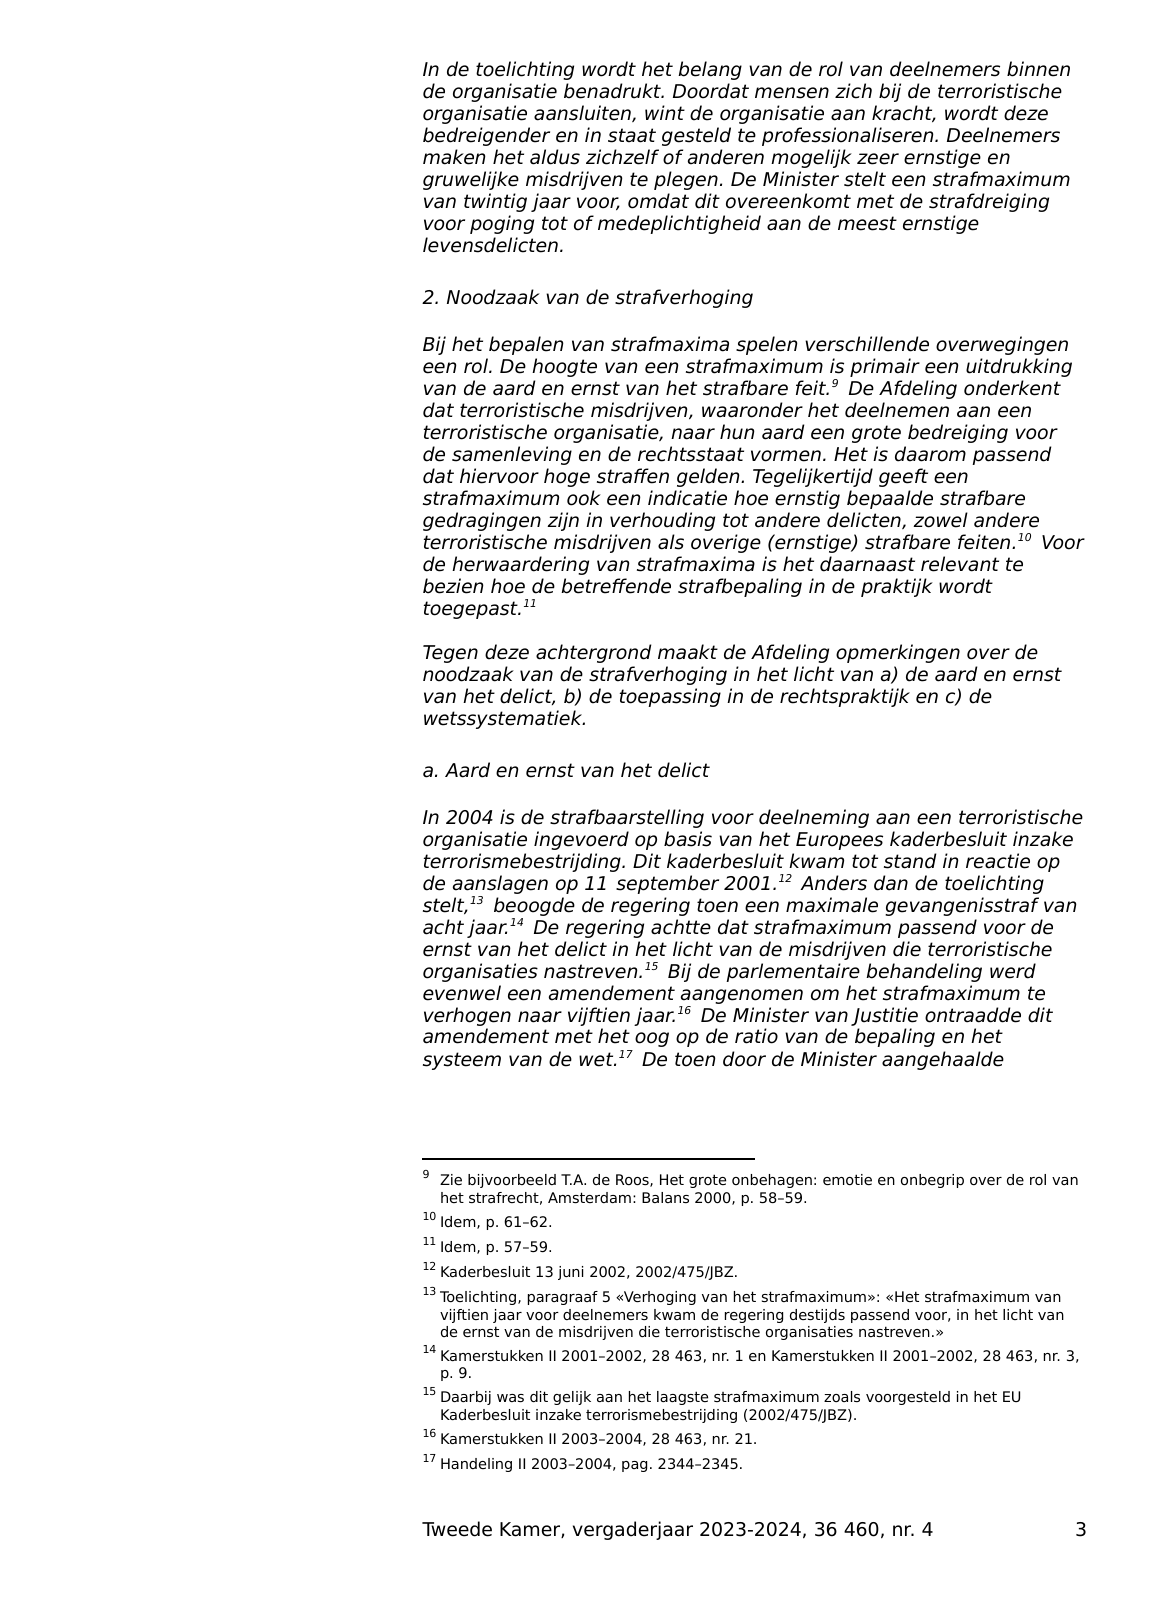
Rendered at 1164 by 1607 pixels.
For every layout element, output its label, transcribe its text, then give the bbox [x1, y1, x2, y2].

text Idem, p. 57–59. [422, 1235, 1087, 1257]
text In de toelichting wordt het belang van de rol van deelnemers binnen de organisatie benadrukt. Doordat mensen zich bij de terroristische organisatie aansluiten, wint de organisatie aan kracht, wordt deze bedreigender en in staat gesteld te professionaliseren. Deelnemers maken het aldus zichzelf of anderen mogelijk zeer ernstige en gruwelijke misdrijven te plegen. De Minister stelt een strafmaximum van twintig jaar voor, omdat dit overeenkomt met de strafdreiging voor poging tot of medeplichtigheid aan de meest ernstige levensdelicten. [422, 59, 1087, 257]
text Kamerstukken II 2001–2002, 28 463, nr. 1 en Kamerstukken II 2001–2002, 28 463, nr. 3, p. 9. [422, 1343, 1087, 1382]
text Idem, p. 61–62. [422, 1210, 1087, 1232]
text Daarbij was dit gelijk aan het laagste strafmaximum zoals voorgesteld in het EU Kaderbesluit inzake terrorismebestrijding (2002/475/JBZ). [422, 1385, 1087, 1424]
text Tegen deze achtergrond maakt de Afdeling opmerkingen over de noodzaak van de strafverhoging in het licht van a) de aard en ernst van het delict, b) de toepassing in de rechtspraktijk en c) de wetssystematiek. [422, 642, 1087, 730]
subtitle a. Aard en ernst van het delict [422, 760, 1087, 782]
subtitle 2. Noodzaak van de strafverhoging [422, 287, 1087, 309]
text Handeling II 2003–2004, pag. 2344–2345. [422, 1452, 1087, 1474]
text Kamerstukken II 2003–2004, 28 463, nr. 21. [422, 1427, 1087, 1449]
text Toelichting, paragraaf 5 «Verhoging van het strafmaximum»: «Het strafmaximum van vijftien jaar voor deelnemers kwam de regering destijds passend voor, in het licht van de ernst van de misdrijven die terroristische organisaties nastreven.» [422, 1285, 1087, 1341]
text In 2004 is de strafbaarstelling voor deelneming aan een terroristische organisatie ingevoerd op basis van het Europees kaderbesluit inzake terrorismebestrijding. Dit kaderbesluit kwam tot stand in reactie op de aanslagen op 11 september 2001. Anders dan de toelichting stelt, beoogde de regering toen een maximale gevangenisstraf van acht jaar. De regering achtte dat strafmaximum passend voor de ernst van het delict in het licht van de misdrijven die terroristische organisaties nastreven. Bij de parlementaire behandeling werd evenwel een amendement aangenomen om het strafmaximum te verhogen naar vijftien jaar. De Minister van Justitie ontraadde dit amendement met het oog op de ratio van de bepaling en het systeem van de wet. De toen door de Minister aangehaalde [422, 807, 1087, 1070]
text Bij het bepalen van strafmaxima spelen verschillende overwegingen een rol. De hoogte van een strafmaximum is primair een uitdrukking van de aard en ernst van het strafbare feit. De Afdeling onderkent dat terroristische misdrijven, waaronder het deelnemen aan een terroristische organisatie, naar hun aard een grote bedreiging voor de samenleving en de rechtsstaat vormen. Het is daarom passend dat hiervoor hoge straffen gelden. Tegelijkertijd geeft een strafmaximum ook een indicatie hoe ernstig bepaalde strafbare gedragingen zijn in verhouding tot andere delicten, zowel andere terroristische misdrijven als overige (ernstige) strafbare feiten. Voor de herwaardering van strafmaxima is het daarnaast relevant te bezien hoe de betreffende strafbepaling in de praktijk wordt toegepast. [422, 334, 1087, 619]
text Zie bijvoorbeeld T.A. de Roos, Het grote onbehagen: emotie en onbegrip over de rol van het strafrecht, Amsterdam: Balans 2000, p. 58–59. [422, 1168, 1087, 1207]
text Kaderbesluit 13 juni 2002, 2002/475/JBZ. [422, 1260, 1087, 1282]
